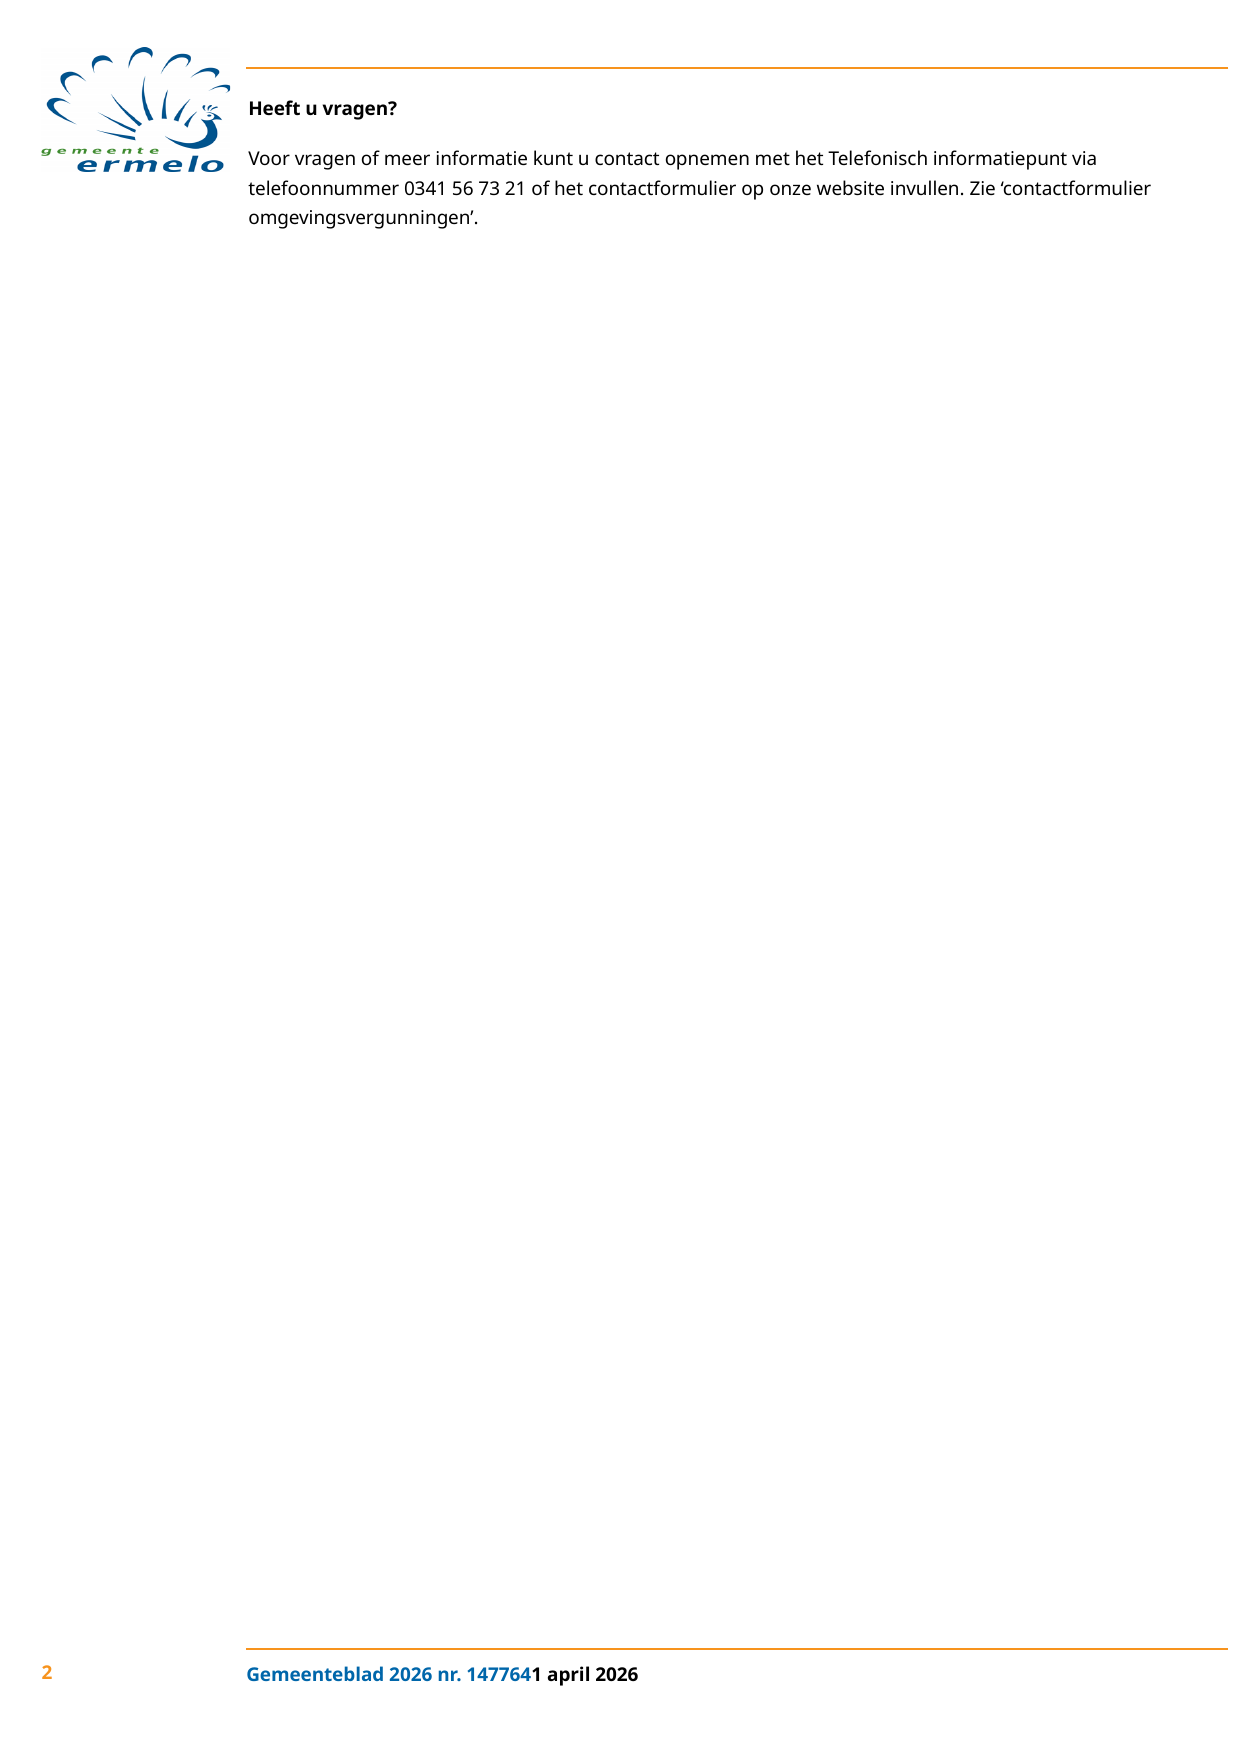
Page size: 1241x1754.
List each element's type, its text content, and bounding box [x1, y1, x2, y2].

text Heeft u vragen? [248, 95, 1152, 121]
text Voor vragen of meer informatie kunt u contact opnemen met het Telefonisch informatiepunt via telefoonnummer 0341 56 73 21 of het contactformulier op onze website invullen. Zie ‘contactformulier omgevingsvergunningen’. [248, 145, 1152, 230]
picture [41, 47, 231, 172]
